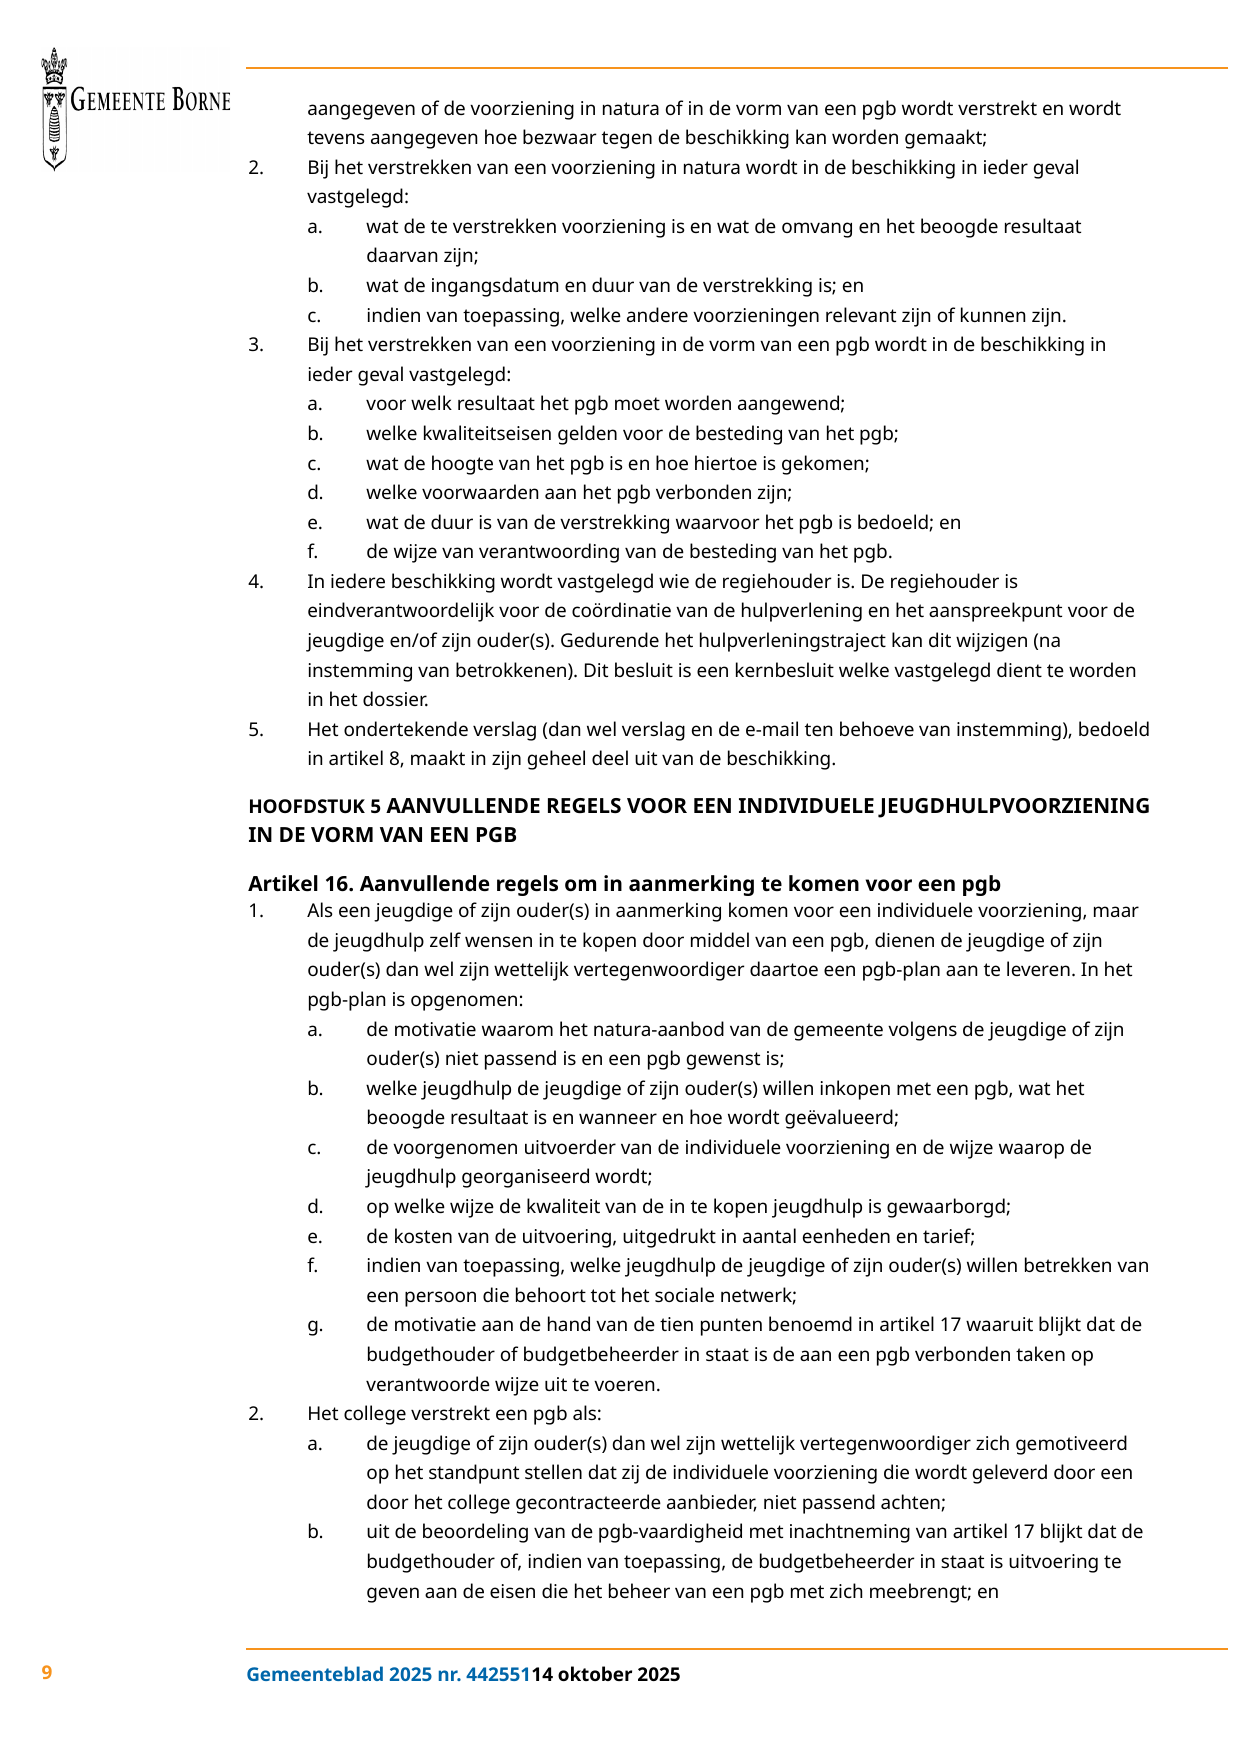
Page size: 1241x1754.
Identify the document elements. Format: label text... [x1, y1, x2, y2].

list de motivatie aan de hand van de tien punten benoemd in artikel 17 waaruit blijkt dat de budgethouder of budgetbeheerder in staat is de aan een pgb verbonden taken op verantwoorde wijze uit te voeren. [307, 1312, 1152, 1396]
text Artikel 16. Aanvullende regels om in aanmerking te komen voor een pgb [248, 869, 1152, 897]
list de jeugdige of zijn ouder(s) dan wel zijn wettelijk vertegenwoordiger zich gemotiveerd op het standpunt stellen dat zij de individuele voorziening die wordt geleverd door een door het college gecontracteerde aanbieder, niet passend achten; [307, 1430, 1152, 1515]
list Het college verstrekt een pgb als: [248, 1400, 1152, 1426]
list welke jeugdhulp de jeugdige of zijn ouder(s) willen inkopen met een pgb, wat het beoogde resultaat is en wanneer en hoe wordt geëvalueerd; [307, 1075, 1152, 1130]
list de wijze van verantwoording van de besteding van het pgb. [307, 538, 1152, 564]
list Het ondertekende verslag (dan wel verslag en de e-mail ten behoeve van instemming), bedoeld in artikel 8, maakt in zijn geheel deel uit van de beschikking. [248, 716, 1152, 771]
list wat de ingangsdatum en duur van de verstrekking is; en [307, 272, 1152, 298]
list Bij het verstrekken van een voorziening in de vorm van een pgb wordt in de beschikking in ieder geval vastgelegd: [248, 331, 1152, 387]
list wat de duur is van de verstrekking waarvoor het pgb is bedoeld; en [307, 509, 1152, 535]
list uit de beoordeling van de pgb-vaardigheid met inachtneming van artikel 17 blijkt dat de budgethouder of, indien van toepassing, de budgetbeheerder in staat is uitvoering te geven aan de eisen die het beheer van een pgb met zich meebrengt; en [307, 1519, 1152, 1603]
list voor welk resultaat het pgb moet worden aangewend; [307, 391, 1152, 416]
list aangegeven of de voorziening in natura of in de vorm van een pgb wordt verstrekt en wordt tevens aangegeven hoe bezwaar tegen de beschikking kan worden gemaakt; [248, 95, 1152, 150]
list Als een jeugdige of zijn ouder(s) in aanmerking komen voor een individuele voorziening, maar de jeugdhulp zelf wensen in te kopen door middel van een pgb, dienen de jeugdige of zijn ouder(s) dan wel zijn wettelijk vertegenwoordiger daartoe een pgb-plan aan te leveren. In het pgb-plan is opgenomen: [248, 897, 1152, 1012]
list welke voorwaarden aan het pgb verbonden zijn; [307, 479, 1152, 505]
list de motivatie waarom het natura-aanbod van de gemeente volgens de jeugdige of zijn ouder(s) niet passend is en een pgb gewenst is; [307, 1016, 1152, 1071]
list de kosten van de uitvoering, uitgedrukt in aantal eenheden en tarief; [307, 1223, 1152, 1248]
list de voorgenomen uitvoerder van de individuele voorziening en de wijze waarop de jeugdhulp georganiseerd wordt; [307, 1134, 1152, 1189]
picture [41, 47, 231, 172]
list welke kwaliteitseisen gelden voor de besteding van het pgb; [307, 420, 1152, 446]
list wat de hoogte van het pgb is en hoe hiertoe is gekomen; [307, 450, 1152, 476]
list wat de te verstrekken voorziening is en wat de omvang en het beoogde resultaat daarvan zijn; [307, 213, 1152, 268]
list op welke wijze de kwaliteit van de in te kopen jeugdhulp is gewaarborgd; [307, 1193, 1152, 1219]
list Bij het verstrekken van een voorziening in natura wordt in de beschikking in ieder geval vastgelegd: [248, 154, 1152, 209]
list indien van toepassing, welke jeugdhulp de jeugdige of zijn ouder(s) willen betrekken van een persoon die behoort tot het sociale netwerk; [307, 1252, 1152, 1308]
text HOOFDSTUK 5 AANVULLENDE REGELS VOOR EEN INDIVIDUELE JEUGDHULPVOORZIENING IN DE VORM VAN EEN PGB [248, 791, 1152, 848]
list In iedere beschikking wordt vastgelegd wie de regiehouder is. De regiehouder is eindverantwoordelijk voor de coördinatie van de hulpverlening en het aanspreekpunt voor de jeugdige en/of zijn ouder(s). Gedurende het hulpverleningstraject kan dit wijzigen (na instemming van betrokkenen). Dit besluit is een kernbesluit welke vastgelegd dient te worden in het dossier. [248, 568, 1152, 712]
list indien van toepassing, welke andere voorzieningen relevant zijn of kunnen zijn. [307, 302, 1152, 328]
